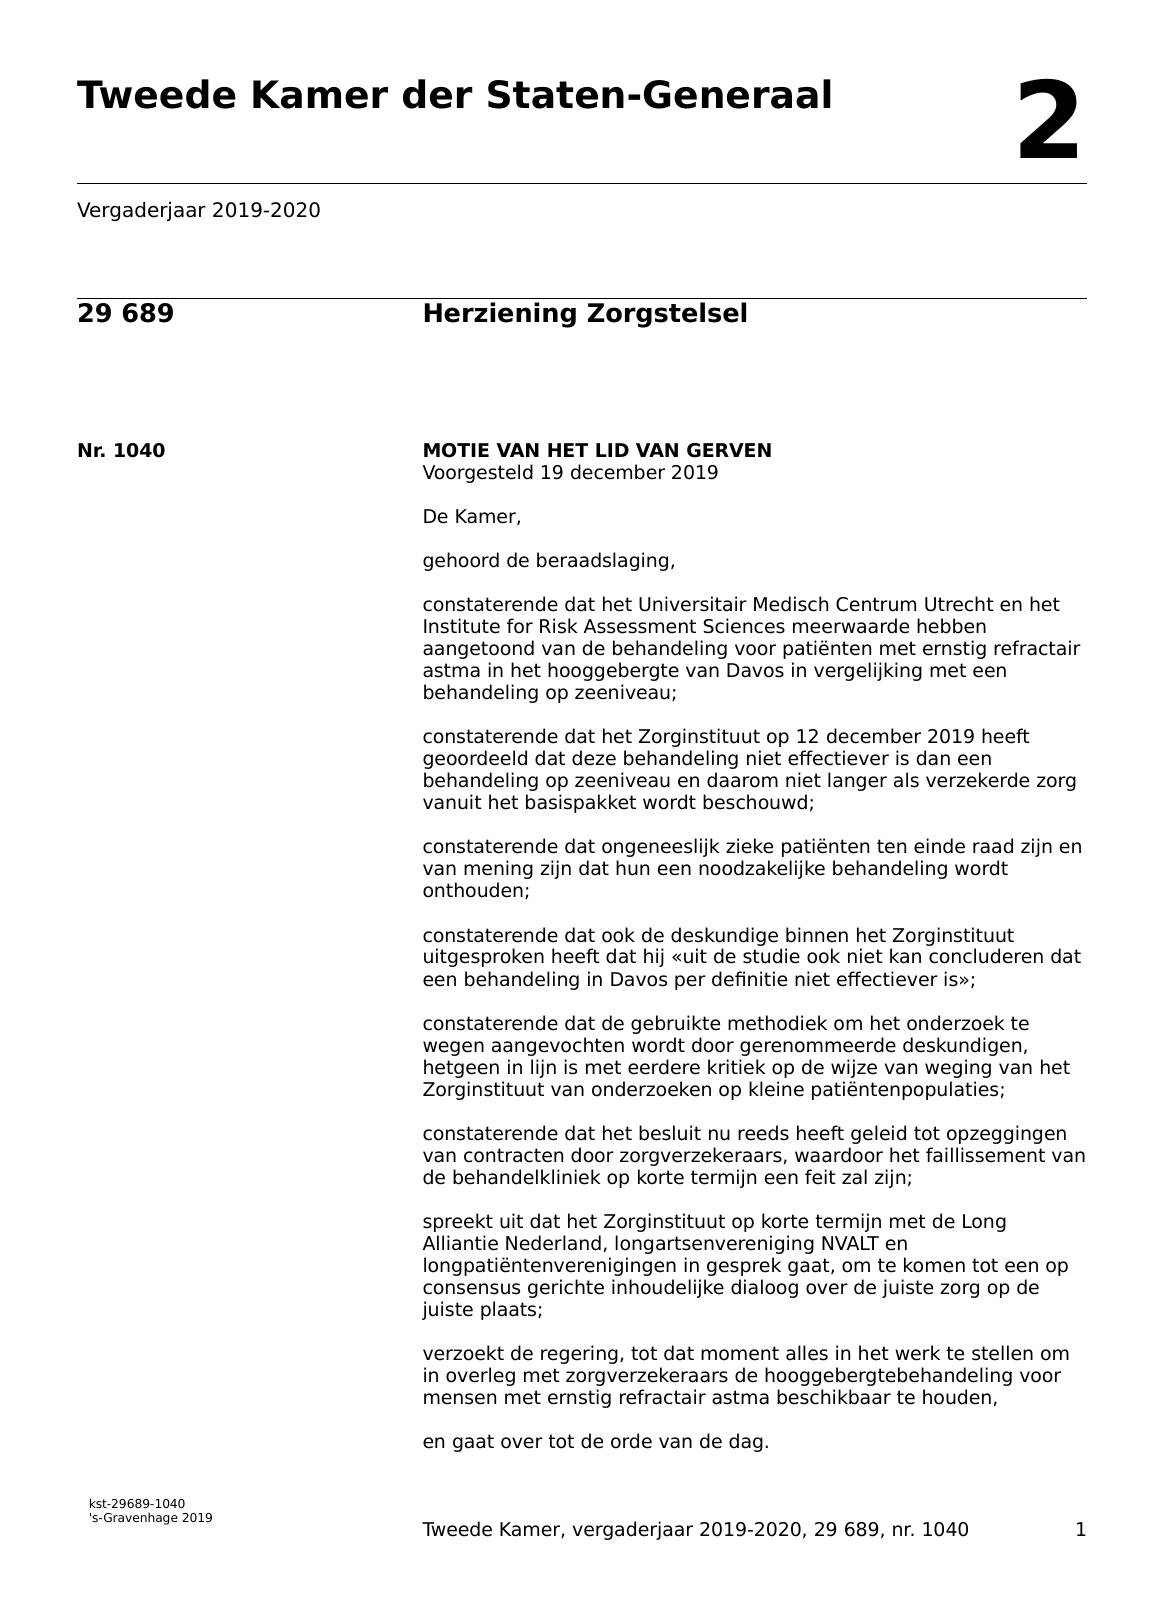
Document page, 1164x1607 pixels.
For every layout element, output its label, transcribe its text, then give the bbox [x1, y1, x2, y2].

text De Kamer, [422, 506, 1087, 528]
text constaterende dat ongeneeslijk zieke patiënten ten einde raad zijn en van mening zijn dat hun een noodzakelijke behandeling wordt onthouden; [422, 836, 1087, 902]
table_cell Vergaderjaar 2019-2020 [77, 184, 1087, 298]
text en gaat over tot de orde van de dag. [422, 1431, 1087, 1453]
text constaterende dat ook de deskundige binnen het Zorginstituut uitgesproken heeft dat hij «uit de studie ook niet kan concluderen dat een behandeling in Davos per definitie niet effectiever is»; [422, 924, 1087, 990]
table_header 2 [886, 59, 1087, 183]
subtitle Nr. 1040 MOTIE VAN HET LID VAN GERVEN [77, 440, 1087, 462]
text constaterende dat de gebruikte methodiek om het onderzoek te wegen aangevochten wordt door gerenommeerde deskundigen, hetgeen in lijn is met eerdere kritiek op de wijze van weging van het Zorginstituut van onderzoeken op kleine patiëntenpopulaties; [422, 1013, 1087, 1101]
text constaterende dat het Universitair Medisch Centrum Utrecht en het Institute for Risk Assessment Sciences meerwaarde hebben aangetoond van de behandeling voor patiënten met ernstig refractair astma in het hooggebergte van Davos in vergelijking met een behandeling op zeeniveau; [422, 594, 1087, 704]
text gehoord de beraadslaging, [422, 550, 1087, 572]
text spreekt uit dat het Zorginstituut op korte termijn met de Long Alliantie Nederland, longartsenvereniging NVALT en longpatiëntenverenigingen in gesprek gaat, om te komen tot een op consensus gerichte inhoudelijke dialoog over de juiste zorg op de juiste plaats; [422, 1211, 1087, 1321]
text constaterende dat het Zorginstituut op 12 december 2019 heeft geoordeeld dat deze behandeling niet effectiever is dan een behandeling op zeeniveau en daarom niet langer als verzekerde zorg vanuit het basispakket wordt beschouwd; [422, 726, 1087, 814]
text verzoekt de regering, tot dat moment alles in het werk te stellen om in overleg met zorgverzekeraars de hooggebergtebehandeling voor mensen met ernstig refractair astma beschikbaar te houden, [422, 1343, 1087, 1409]
text constaterende dat het besluit nu reeds heeft geleid tot opzeggingen van contracten door zorgverzekeraars, waardoor het faillissement van de behandelkliniek op korte termijn een feit zal zijn; [422, 1123, 1087, 1189]
subtitle 29 689 Herziening Zorgstelsel [77, 299, 1087, 329]
text Voorgesteld 19 december 2019 [422, 462, 1087, 484]
text kst-29689-1040 [88, 1497, 323, 1511]
table_header Tweede Kamer der Staten-Generaal [77, 59, 886, 183]
text 's-Gravenhage 2019 [88, 1511, 323, 1525]
